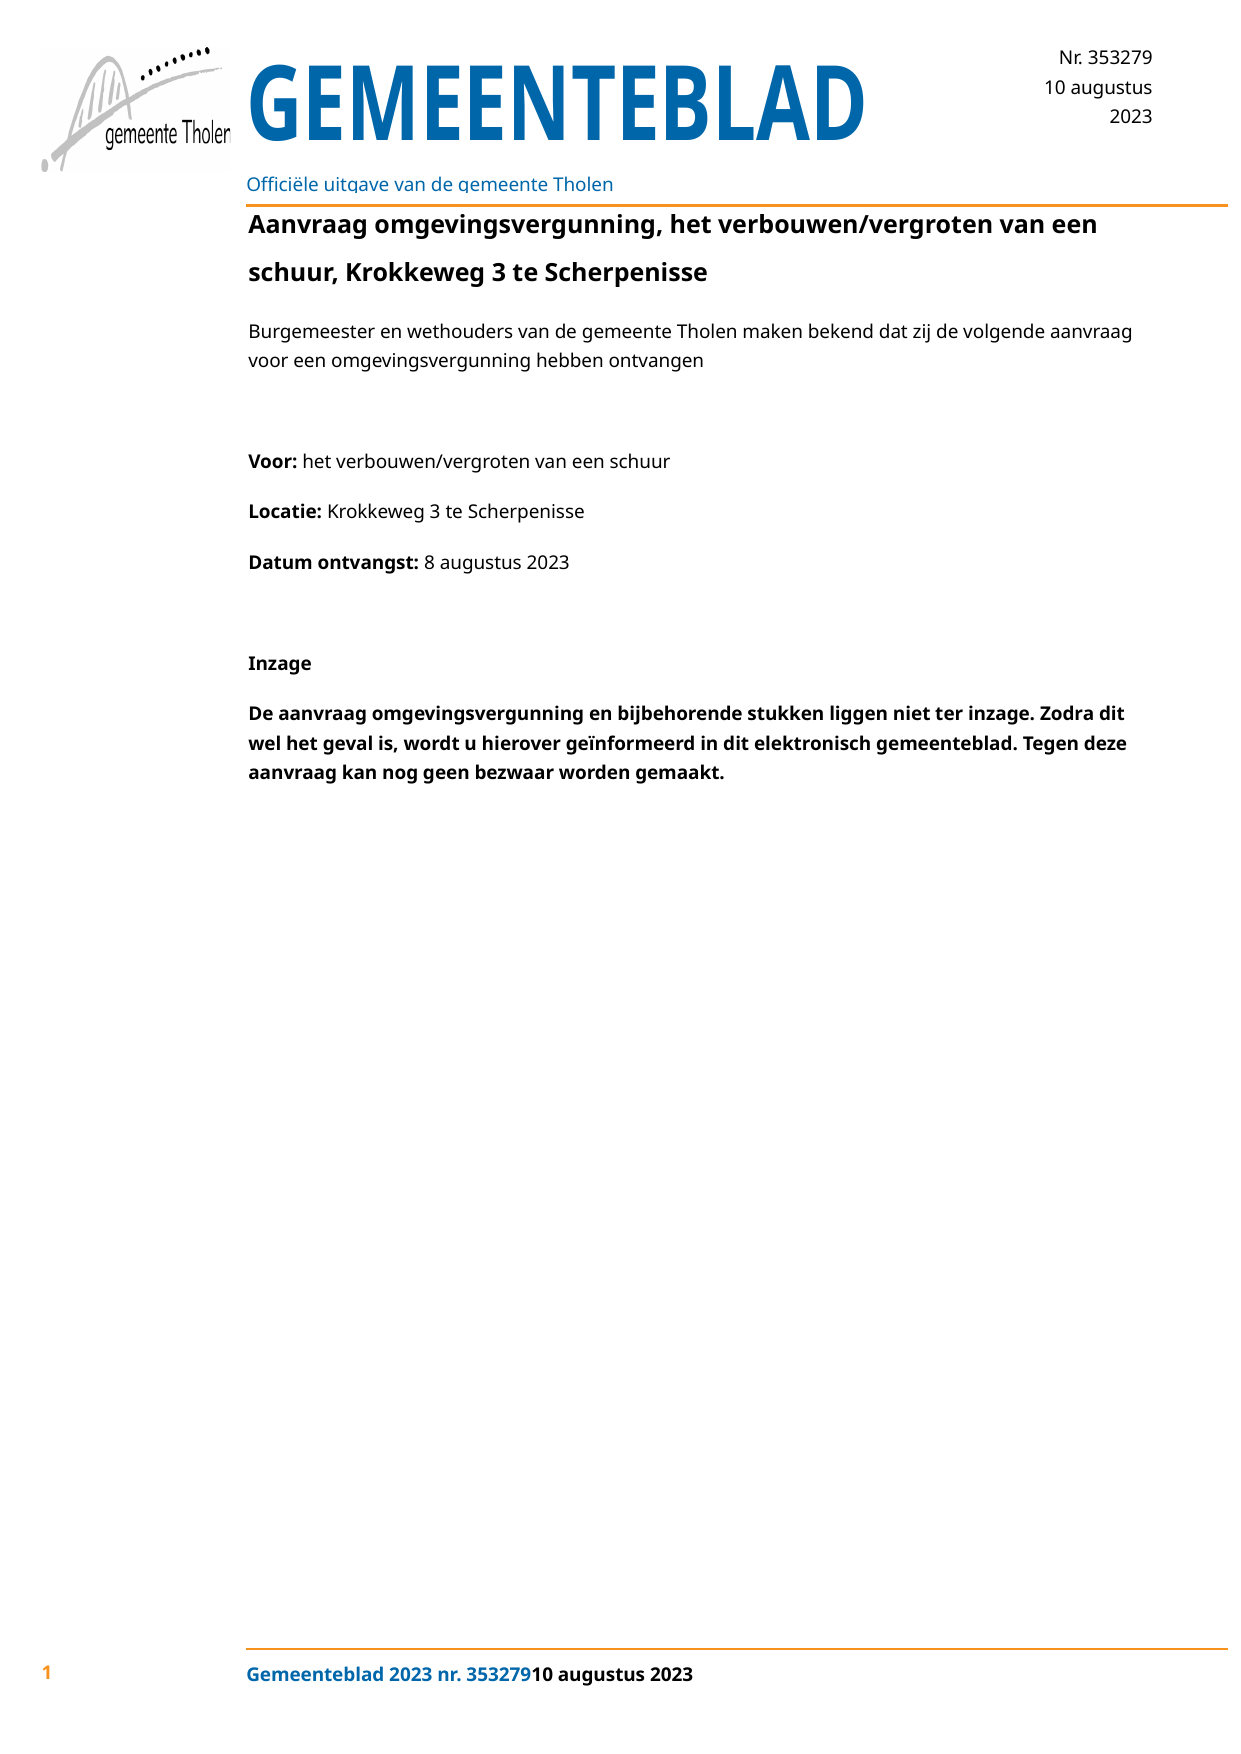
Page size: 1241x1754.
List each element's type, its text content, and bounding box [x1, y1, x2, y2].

text De aanvraag omgevingsvergunning en bijbehorende stukken liggen niet ter inzage. Zodra dit wel het geval is, wordt u hierover geïnformeerd in dit elektronisch gemeenteblad. Tegen deze aanvraag kan nog geen bezwaar worden gemaakt. [248, 700, 1152, 785]
text Burgemeester en wethouders van de gemeente Tholen maken bekend dat zij de volgende aanvraag voor een omgevingsvergunning hebben ontvangen [248, 318, 1152, 373]
text Datum ontvangst: 8 augustus 2023 [248, 549, 1152, 575]
text Voor: het verbouwen/vergroten van een schuur [248, 448, 1152, 474]
text Aanvraag omgevingsvergunning, het verbouwen/vergroten van een schuur, Krokkeweg 3 te Scherpenisse [248, 207, 1152, 288]
text Locatie: Krokkeweg 3 te Scherpenisse [248, 499, 1152, 524]
text Inzage [248, 650, 1152, 676]
picture [41, 47, 231, 172]
